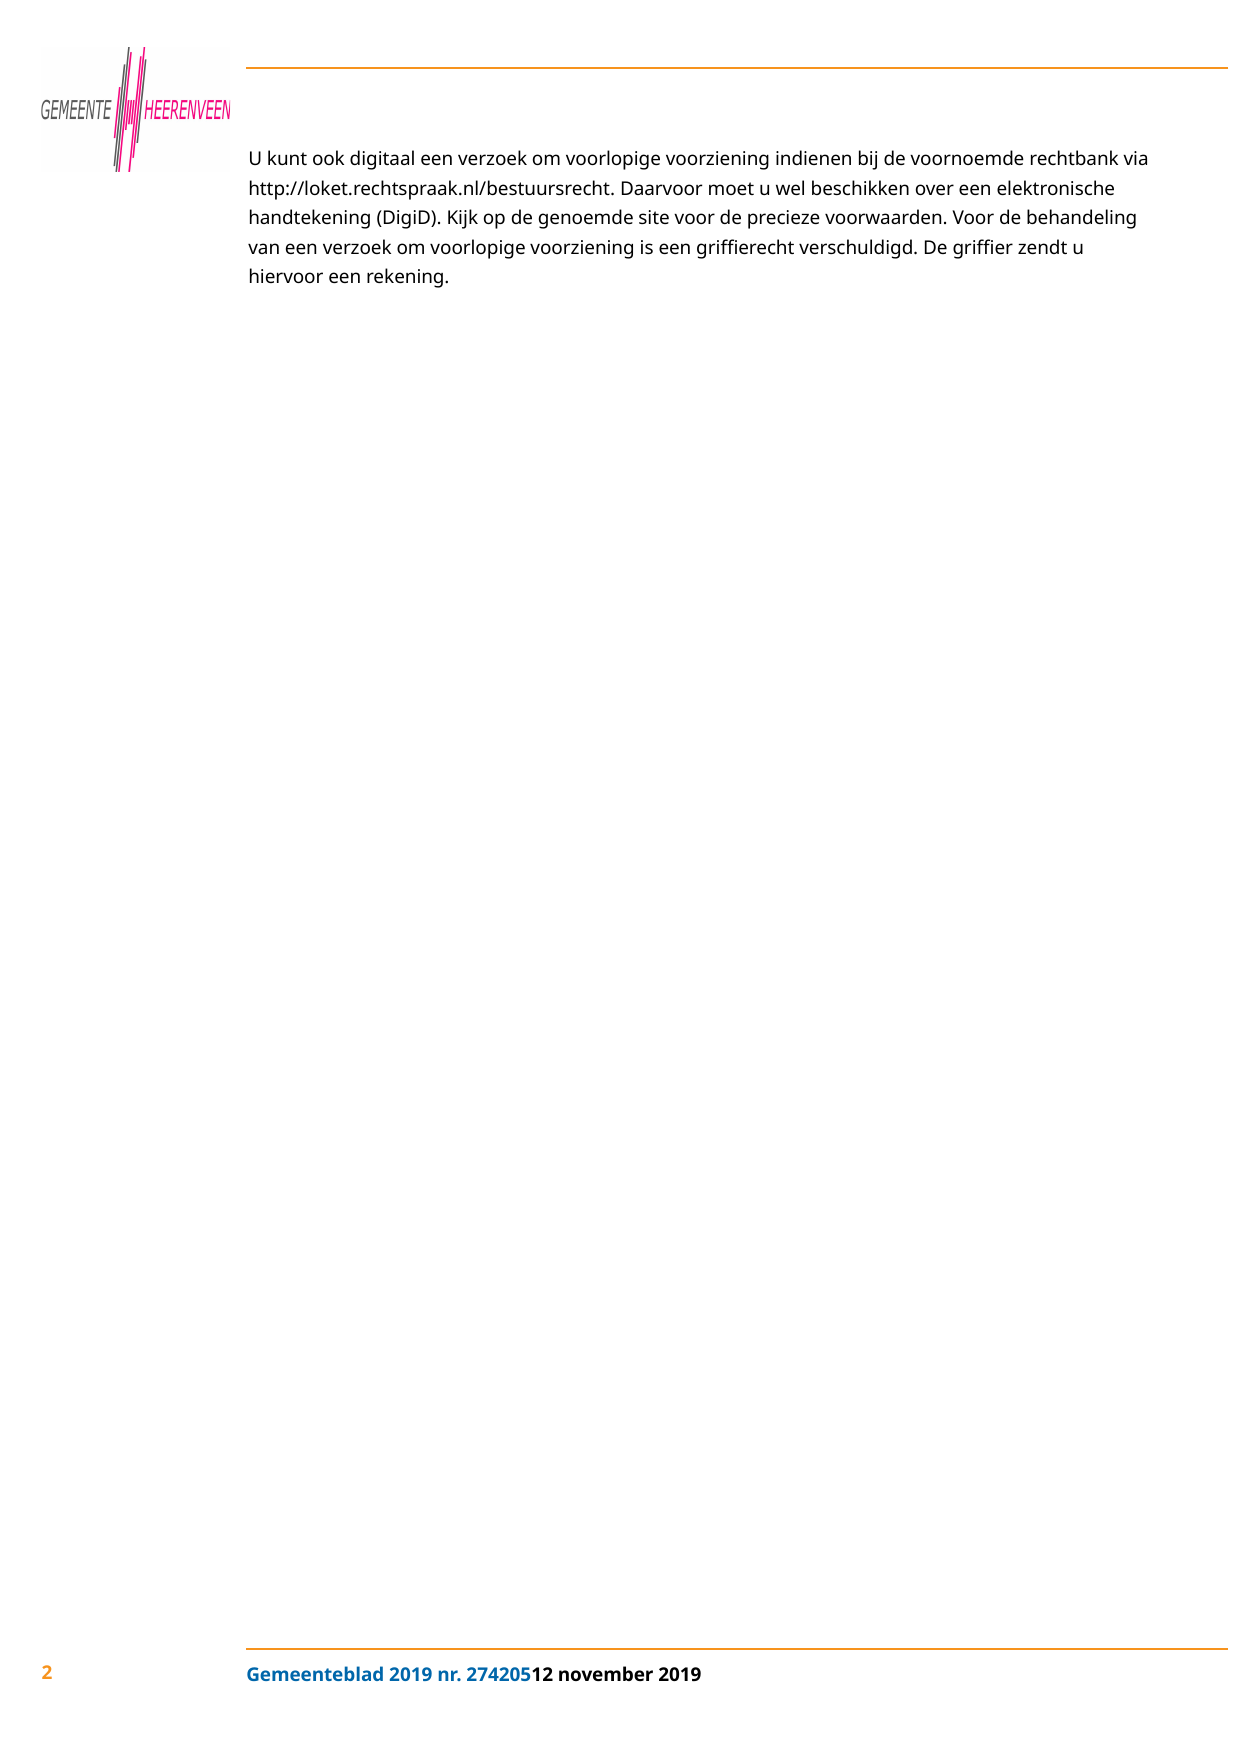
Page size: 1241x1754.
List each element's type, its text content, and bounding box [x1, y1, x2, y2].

picture [41, 47, 231, 172]
text U kunt ook digitaal een verzoek om voorlopige voorziening indienen bij de voornoemde rechtbank via http://loket.rechtspraak.nl/bestuursrecht. Daarvoor moet u wel beschikken over een elektronische handtekening (DigiD). Kijk op de genoemde site voor de precieze voorwaarden. Voor de behandeling van een verzoek om voorlopige voorziening is een griffierecht verschuldigd. De griffier zendt u hiervoor een rekening. [248, 145, 1152, 289]
